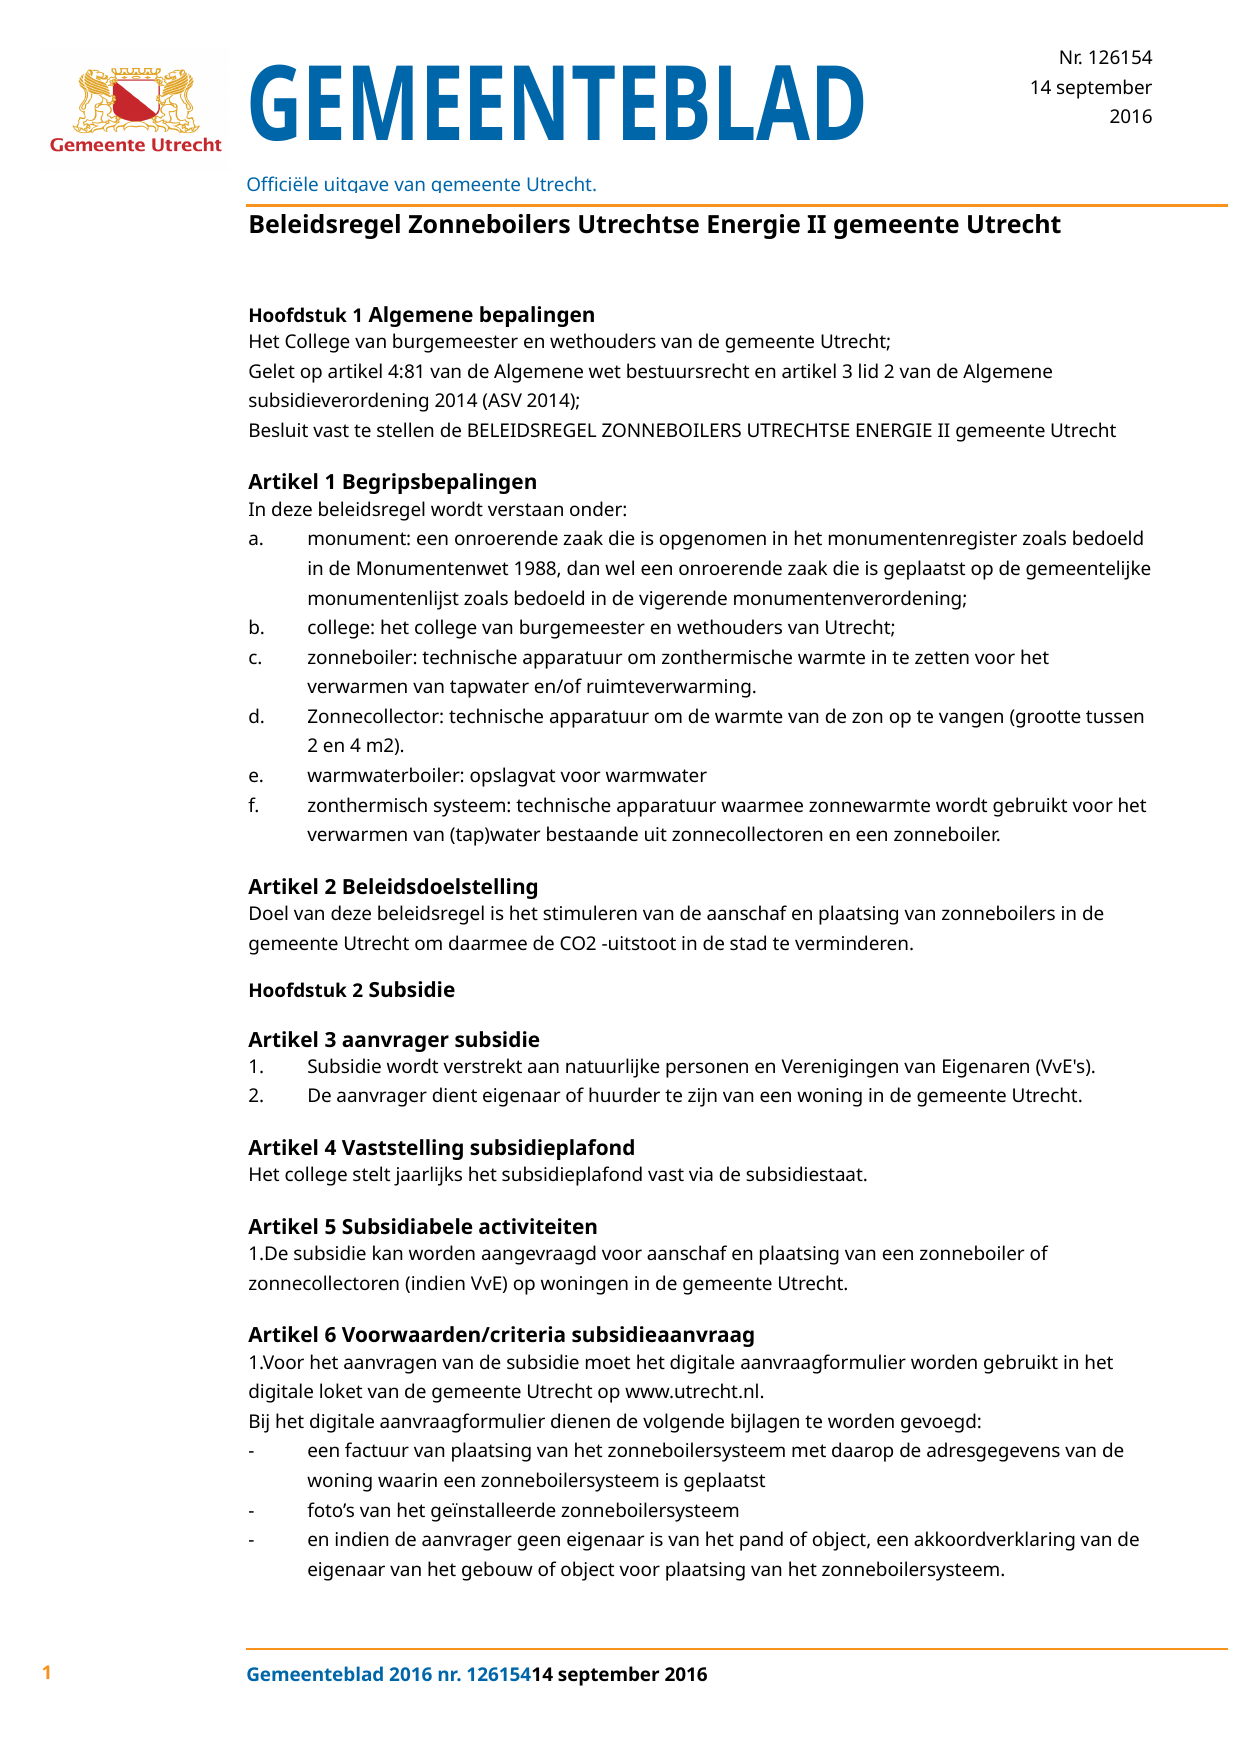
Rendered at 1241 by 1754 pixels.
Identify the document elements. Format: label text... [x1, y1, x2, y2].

list warmwaterboiler: opslagvat voor warmwater [248, 762, 1152, 788]
list zonneboiler: technische apparatuur om zonthermische warmte in te zetten voor het verwarmen van tapwater en/of ruimteverwarming. [248, 644, 1152, 699]
list Subsidie wordt verstrekt aan natuurlijke personen en Verenigingen van Eigenaren (VvE's). [248, 1053, 1152, 1079]
text Artikel 4 Vaststelling subsidieplafond [248, 1133, 1152, 1162]
text Gelet op artikel 4:81 van de Algemene wet bestuursrecht en artikel 3 lid 2 van de Algemene subsidieverordening 2014 (ASV 2014); [248, 358, 1152, 413]
list zonthermisch systeem: technische apparatuur waarmee zonnewarmte wordt gebruikt voor het verwarmen van (tap)water bestaande uit zonnecollectoren en een zonneboiler. [248, 792, 1152, 847]
text Besluit vast te stellen de BELEIDSREGEL ZONNEBOILERS UTRECHTSE ENERGIE II gemeente Utrecht [248, 417, 1152, 443]
text Het College van burgemeester en wethouders van de gemeente Utrecht; [248, 328, 1152, 354]
picture [41, 47, 231, 172]
text Hoofdstuk 2 Subsidie [248, 975, 1152, 1004]
text Artikel 6 Voorwaarden/criteria subsidieaanvraag [248, 1320, 1152, 1349]
list en indien de aanvrager geen eigenaar is van het pand of object, een akkoordverklaring van de eigenaar van het gebouw of object voor plaatsing van het zonneboilersysteem. [248, 1526, 1152, 1582]
list monument: een onroerende zaak die is opgenomen in het monumentenregister zoals bedoeld in de Monumentenwet 1988, dan wel een onroerende zaak die is geplaatst op de gemeentelijke monumentenlijst zoals bedoeld in de vigerende monumentenverordening; [248, 526, 1152, 610]
text Het college stelt jaarlijks het subsidieplafond vast via de subsidiestaat. [248, 1162, 1152, 1187]
list Zonnecollector: technische apparatuur om de warmte van de zon op te vangen (grootte tussen 2 en 4 m2). [248, 703, 1152, 758]
list De aanvrager dient eigenaar of huurder te zijn van een woning in de gemeente Utrecht. [248, 1083, 1152, 1108]
text Doel van deze beleidsregel is het stimuleren van de aanschaf en plaatsing van zonneboilers in de gemeente Utrecht om daarmee de CO2 -uitstoot in de stad te verminderen. [248, 900, 1152, 956]
list een factuur van plaatsing van het zonneboilersysteem met daarop de adresgegevens van de woning waarin een zonneboilersysteem is geplaatst [248, 1438, 1152, 1493]
text 1.Voor het aanvragen van de subsidie moet het digitale aanvraagformulier worden gebruikt in het digitale loket van de gemeente Utrecht op www.utrecht.nl. [248, 1349, 1152, 1404]
text Artikel 3 aanvrager subsidie [248, 1025, 1152, 1053]
text Hoofdstuk 1 Algemene bepalingen [248, 300, 1152, 328]
text Bij het digitale aanvraagformulier dienen de volgende bijlagen te worden gevoegd: [248, 1408, 1152, 1434]
text Beleidsregel Zonneboilers Utrechtse Energie II gemeente Utrecht [248, 207, 1152, 241]
list foto’s van het geïnstalleerde zonneboilersysteem [248, 1497, 1152, 1522]
text Artikel 5 Subsidiabele activiteiten [248, 1212, 1152, 1240]
text 1.De subsidie kan worden aangevraagd voor aanschaf en plaatsing van een zonneboiler of zonnecollectoren (indien VvE) op woningen in de gemeente Utrecht. [248, 1240, 1152, 1296]
text In deze beleidsregel wordt verstaan onder: [248, 496, 1152, 522]
text Artikel 2 Beleidsdoelstelling [248, 872, 1152, 900]
text Artikel 1 Begripsbepalingen [248, 467, 1152, 496]
list college: het college van burgemeester en wethouders van Utrecht; [248, 614, 1152, 640]
